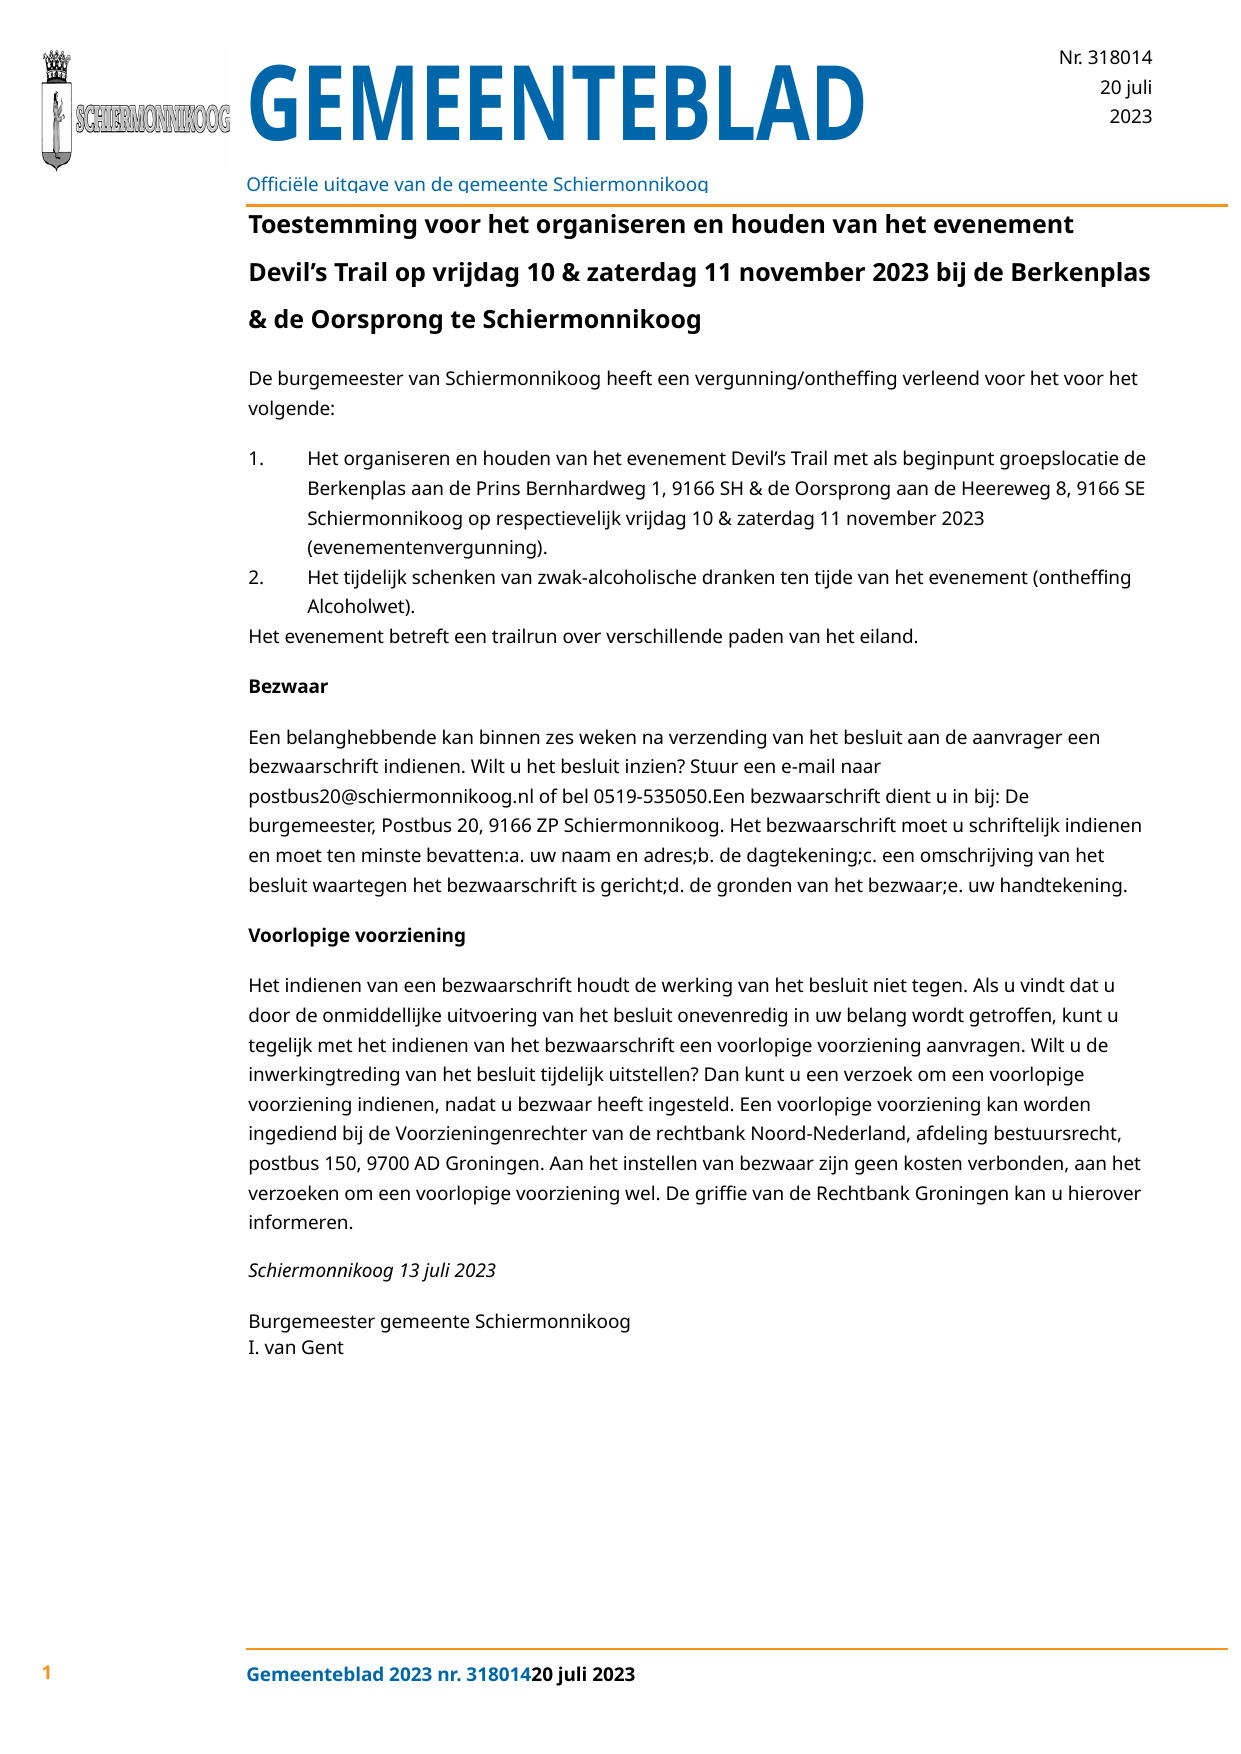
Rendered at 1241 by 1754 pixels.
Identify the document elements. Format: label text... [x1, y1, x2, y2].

picture [41, 47, 231, 172]
text Een belanghebbende kan binnen zes weken na verzending van het besluit aan de aanvrager een bezwaarschrift indienen. Wilt u het besluit inzien? Stuur een e-mail naar postbus20@schiermonnikoog.nl of bel 0519-535050.Een bezwaarschrift dient u in bij: De burgemeester, Postbus 20, 9166 ZP Schiermonnikoog. Het bezwaarschrift moet u schriftelijk indienen en moet ten minste bevatten:a. uw naam en adres;b. de dagtekening;c. een omschrijving van het besluit waartegen het bezwaarschrift is gericht;d. de gronden van het bezwaar;e. uw handtekening. [248, 724, 1152, 897]
text Burgemeester gemeente Schiermonnikoog [248, 1308, 1152, 1334]
text Het evenement betreft een trailrun over verschillende paden van het eiland. [248, 623, 1152, 649]
text Schiermonnikoog 13 juli 2023 [248, 1257, 1152, 1283]
text Voorlopige voorziening [248, 922, 1152, 948]
text Toestemming voor het organiseren en houden van het evenement Devil’s Trail op vrijdag 10 & zaterdag 11 november 2023 bij de Berkenplas & de Oorsprong te Schiermonnikoog [248, 207, 1152, 336]
text De burgemeester van Schiermonnikoog heeft een vergunning/ontheffing verleend voor het voor het volgende: [248, 366, 1152, 421]
list Het tijdelijk schenken van zwak-alcoholische dranken ten tijde van het evenement (ontheffing Alcoholwet). [248, 564, 1152, 619]
list Het organiseren en houden van het evenement Devil’s Trail met als beginpunt groepslocatie de Berkenplas aan de Prins Bernhardweg 1, 9166 SH & de Oorsprong aan de Heereweg 8, 9166 SE Schiermonnikoog op respectievelijk vrijdag 10 & zaterdag 11 november 2023 (evenementenvergunning). [248, 446, 1152, 560]
text Bezwaar [248, 673, 1152, 699]
text Het indienen van een bezwaarschrift houdt de werking van het besluit niet tegen. Als u vindt dat u door de onmiddellijke uitvoering van het besluit onevenredig in uw belang wordt getroffen, kunt u tegelijk met het indienen van het bezwaarschrift een voorlopige voorziening aanvragen. Wilt u de inwerkingtreding van het besluit tijdelijk uitstellen? Dan kunt u een verzoek om een voorlopige voorziening indienen, nadat u bezwaar heeft ingesteld. Een voorlopige voorziening kan worden ingediend bij de Voorzieningenrechter van de rechtbank Noord-Nederland, afdeling bestuursrecht, postbus 150, 9700 AD Groningen. Aan het instellen van bezwaar zijn geen kosten verbonden, aan het verzoeken om een voorlopige voorziening wel. De griffie van de Rechtbank Groningen kan u hierover informeren. [248, 973, 1152, 1235]
text I. van Gent [248, 1334, 1152, 1360]
